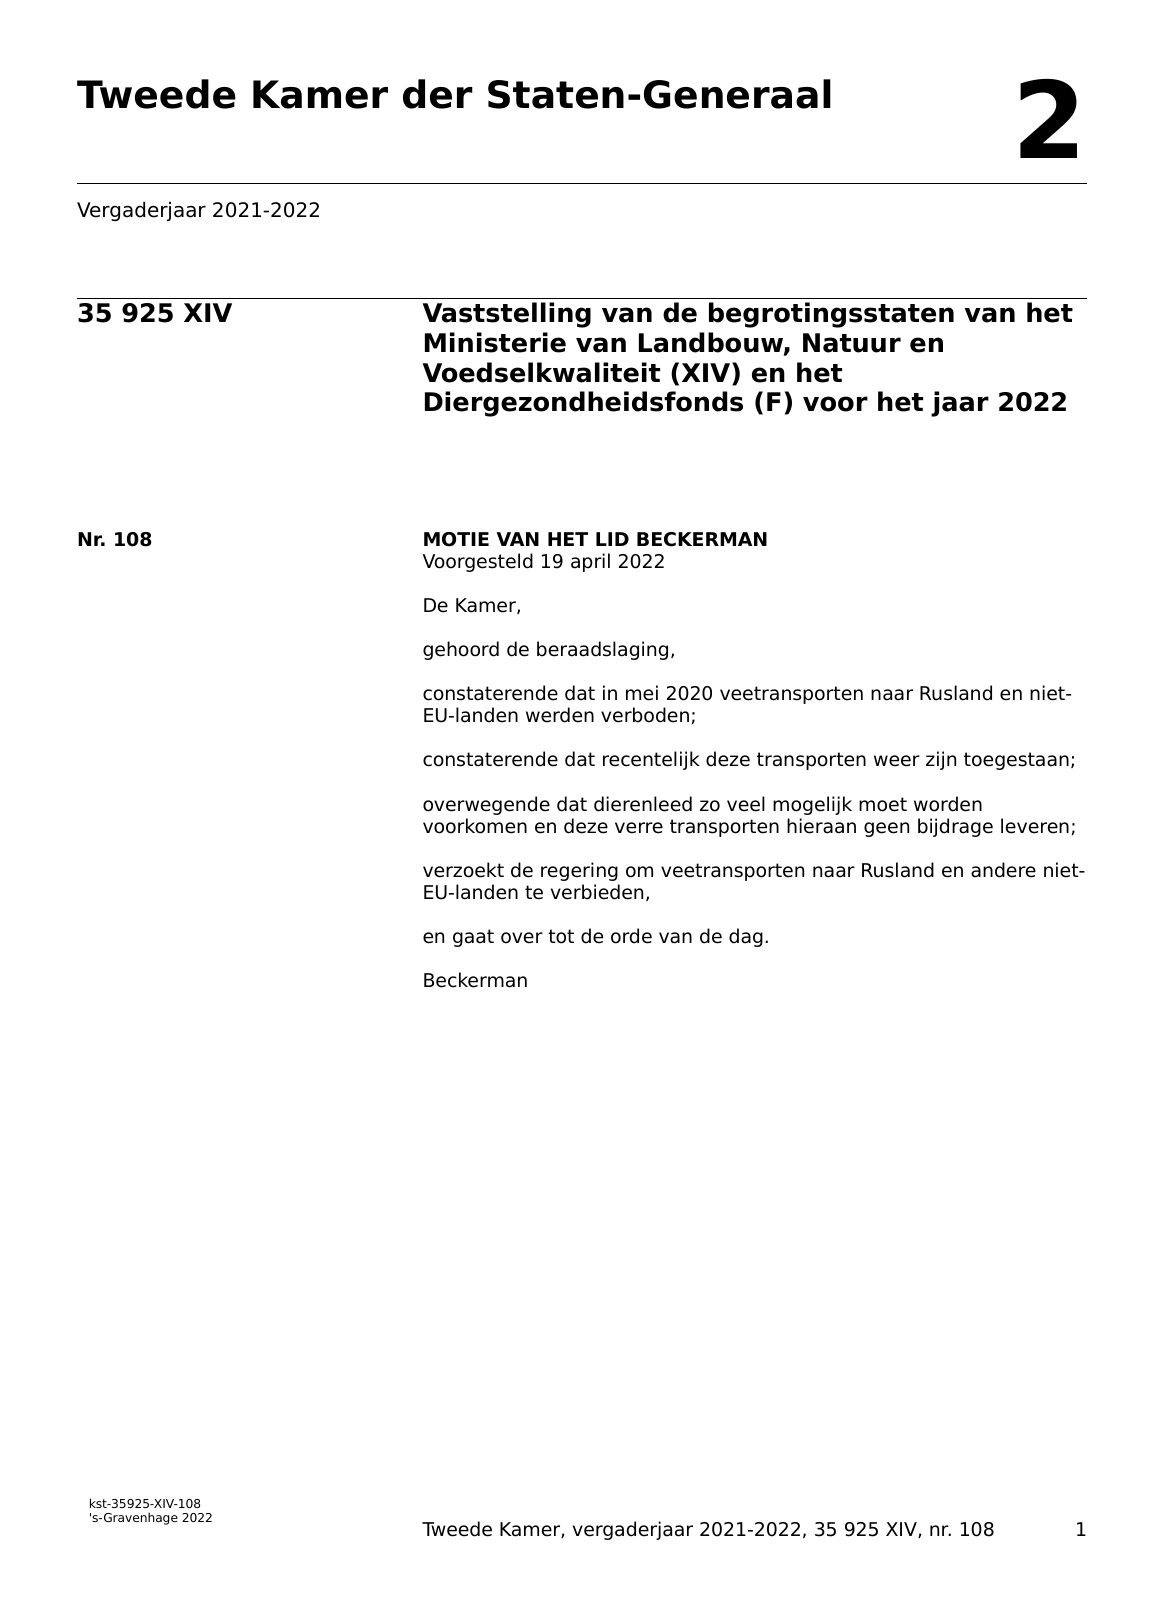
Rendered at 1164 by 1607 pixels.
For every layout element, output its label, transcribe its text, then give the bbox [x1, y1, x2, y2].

table_header 2 [886, 59, 1087, 183]
text constaterende dat in mei 2020 veetransporten naar Rusland en niet-EU-landen werden verboden; [422, 683, 1087, 727]
text en gaat over tot de orde van de dag. [422, 926, 1087, 948]
text 's-Gravenhage 2022 [88, 1511, 323, 1525]
subtitle Nr. 108 MOTIE VAN HET LID BECKERMAN [77, 529, 1087, 551]
text kst-35925-XIV-108 [88, 1497, 323, 1511]
text gehoord de beraadslaging, [422, 639, 1087, 661]
text constaterende dat recentelijk deze transporten weer zijn toegestaan; [422, 749, 1087, 771]
text De Kamer, [422, 595, 1087, 617]
text Voorgesteld 19 april 2022 [422, 551, 1087, 573]
text verzoekt de regering om veetransporten naar Rusland en andere niet-EU-landen te verbieden, [422, 860, 1087, 904]
text overwegende dat dierenleed zo veel mogelijk moet worden voorkomen en deze verre transporten hieraan geen bijdrage leveren; [422, 793, 1087, 837]
table_cell Vergaderjaar 2021-2022 [77, 184, 1087, 298]
subtitle 35 925 XIV Vaststelling van de begrotingsstaten van het Ministerie van Landbouw, Natuur en Voedselkwaliteit (XIV) en het Diergezondheidsfonds (F) voor het jaar 2022 [77, 299, 1087, 418]
table_header Tweede Kamer der Staten-Generaal [77, 59, 886, 183]
text Beckerman [422, 970, 1087, 992]
